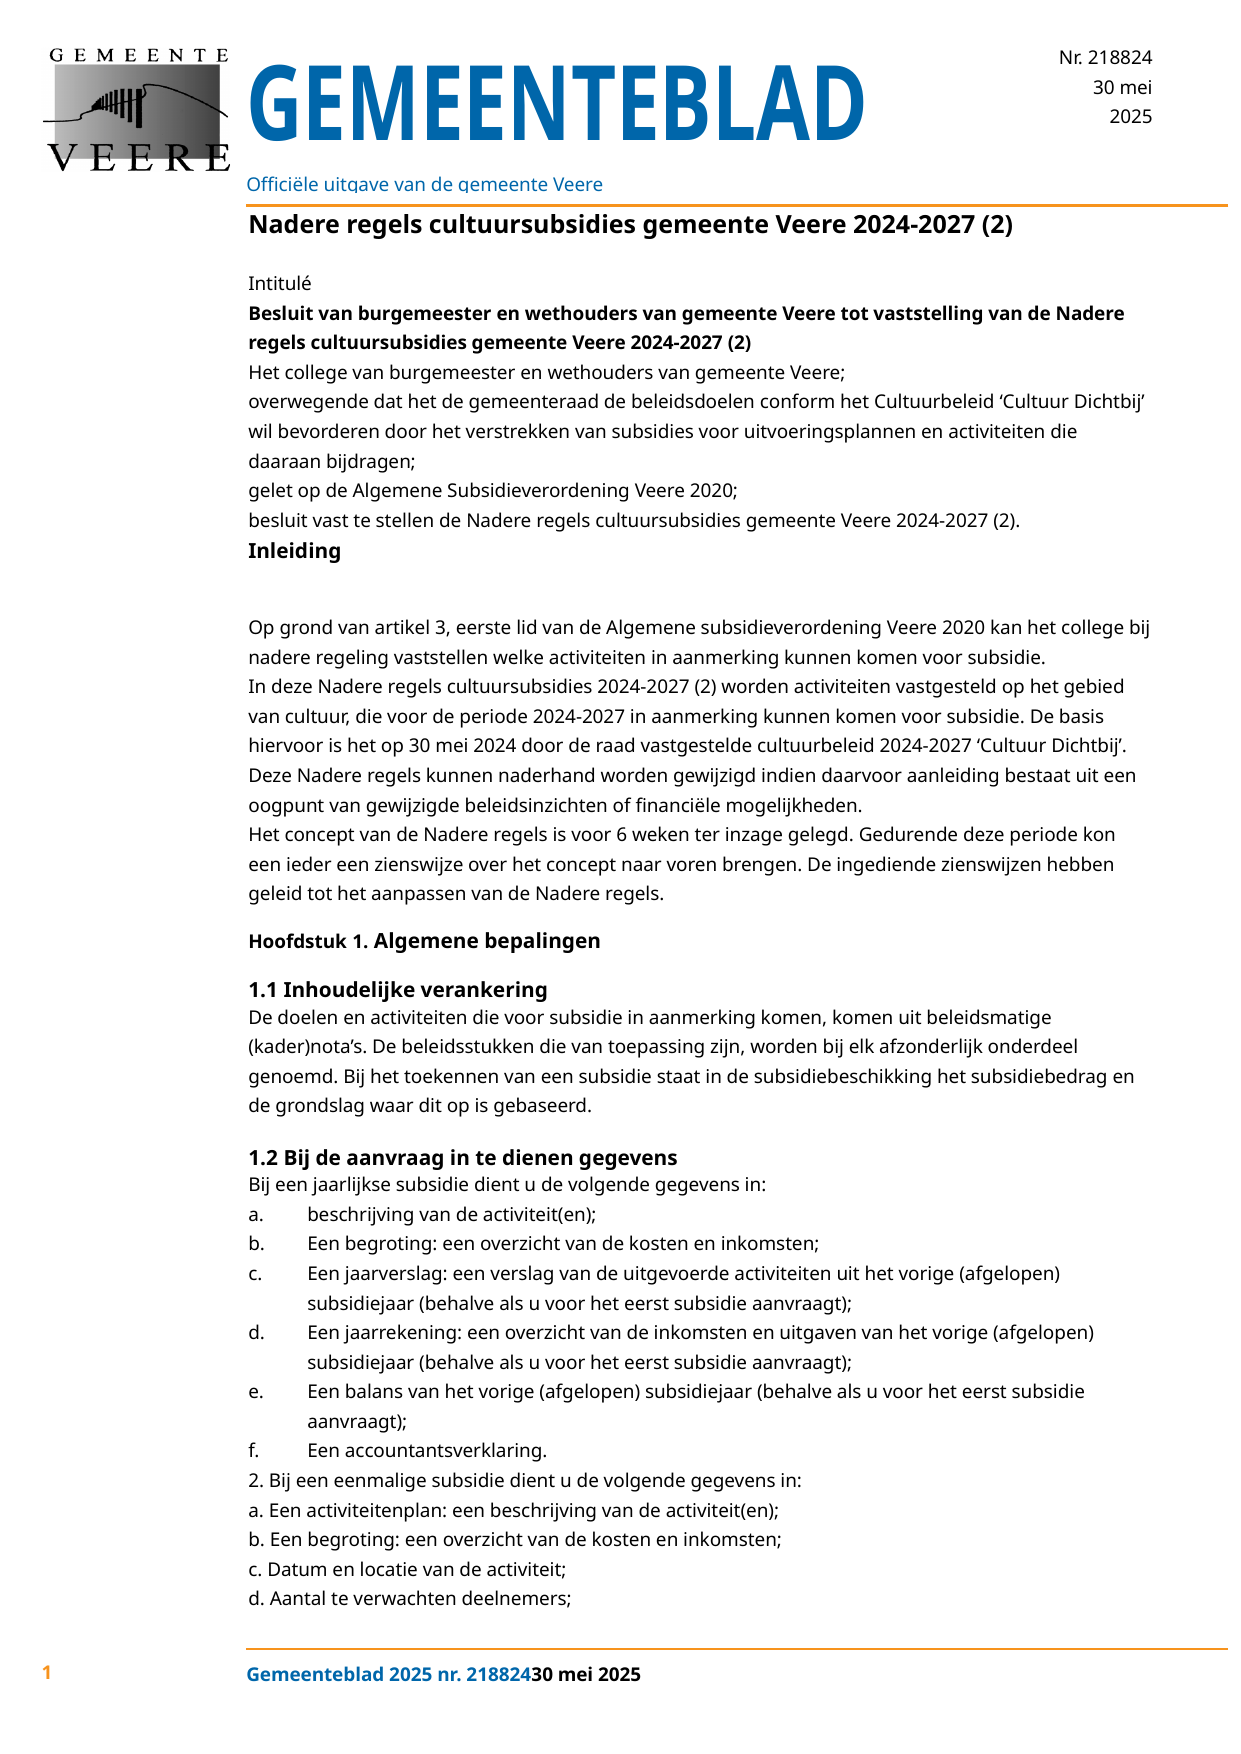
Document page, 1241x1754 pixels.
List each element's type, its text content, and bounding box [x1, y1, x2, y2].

text Inleiding [248, 537, 1152, 565]
text Besluit van burgemeester en wethouders van gemeente Veere tot vaststelling van de Nadere regels cultuursubsidies gemeente Veere 2024-2027 (2) [248, 300, 1152, 355]
list Een balans van het vorige (afgelopen) subsidiejaar (behalve als u voor het eerst subsidie aanvraagt); [248, 1378, 1152, 1434]
text a. Een activiteitenplan: een beschrijving van de activiteit(en); [248, 1497, 1152, 1523]
text besluit vast te stellen de Nadere regels cultuursubsidies gemeente Veere 2024-2027 (2). [248, 507, 1152, 533]
text Hoofdstuk 1. Algemene bepalingen [248, 926, 1152, 954]
text 2. Bij een eenmalige subsidie dient u de volgende gegevens in: [248, 1467, 1152, 1493]
text De doelen en activiteiten die voor subsidie in aanmerking komen, komen uit beleidsmatige (kader)nota’s. De beleidsstukken die van toepassing zijn, worden bij elk afzonderlijk onderdeel genoemd. Bij het toekennen van een subsidie staat in de subsidiebeschikking het subsidiebedrag en de grondslag waar dit op is gebaseerd. [248, 1004, 1152, 1118]
text b. Een begroting: een overzicht van de kosten en inkomsten; [248, 1526, 1152, 1552]
picture [41, 47, 231, 172]
text Nadere regels cultuursubsidies gemeente Veere 2024-2027 (2) [248, 207, 1152, 241]
list Een jaarverslag: een verslag van de uitgevoerde activiteiten uit het vorige (afgelopen) subsidiejaar (behalve als u voor het eerst subsidie aanvraagt); [248, 1260, 1152, 1316]
text Deze Nadere regels kunnen naderhand worden gewijzigd indien daarvoor aanleiding bestaat uit een oogpunt van gewijzigde beleidsinzichten of financiële mogelijkheden. [248, 762, 1152, 817]
text Bij een jaarlijkse subsidie dient u de volgende gegevens in: [248, 1171, 1152, 1197]
text Het college van burgemeester en wethouders van gemeente Veere; [248, 359, 1152, 385]
text Op grond van artikel 3, eerste lid van de Algemene subsidieverordening Veere 2020 kan het college bij nadere regeling vaststellen welke activiteiten in aanmerking kunnen komen voor subsidie. [248, 614, 1152, 669]
list Een begroting: een overzicht van de kosten en inkomsten; [248, 1231, 1152, 1256]
list Een accountantsverklaring. [248, 1438, 1152, 1463]
text Intitulé [248, 270, 1152, 296]
text c. Datum en locatie van de activiteit; [248, 1556, 1152, 1582]
text d. Aantal te verwachten deelnemers; [248, 1586, 1152, 1611]
text gelet op de Algemene Subsidieverordening Veere 2020; [248, 477, 1152, 503]
text Het concept van de Nadere regels is voor 6 weken ter inzage gelegd. Gedurende deze periode kon een ieder een zienswijze over het concept naar voren brengen. De ingediende zienswijzen hebben geleid tot het aanpassen van de Nadere regels. [248, 821, 1152, 906]
list beschrijving van de activiteit(en); [248, 1201, 1152, 1227]
text 1.2 Bij de aanvraag in te dienen gegevens [248, 1143, 1152, 1171]
list Een jaarrekening: een overzicht van de inkomsten en uitgaven van het vorige (afgelopen) subsidiejaar (behalve als u voor het eerst subsidie aanvraagt); [248, 1319, 1152, 1375]
text overwegende dat het de gemeenteraad de beleidsdoelen conform het Cultuurbeleid ‘Cultuur Dichtbij’ wil bevorderen door het verstrekken van subsidies voor uitvoeringsplannen en activiteiten die daaraan bijdragen; [248, 389, 1152, 473]
text 1.1 Inhoudelijke verankering [248, 975, 1152, 1004]
text In deze Nadere regels cultuursubsidies 2024-2027 (2) worden activiteiten vastgesteld op het gebied van cultuur, die voor de periode 2024-2027 in aanmerking kunnen komen voor subsidie. De basis hiervoor is het op 30 mei 2024 door de raad vastgestelde cultuurbeleid 2024-2027 ‘Cultuur Dichtbij’. [248, 673, 1152, 758]
